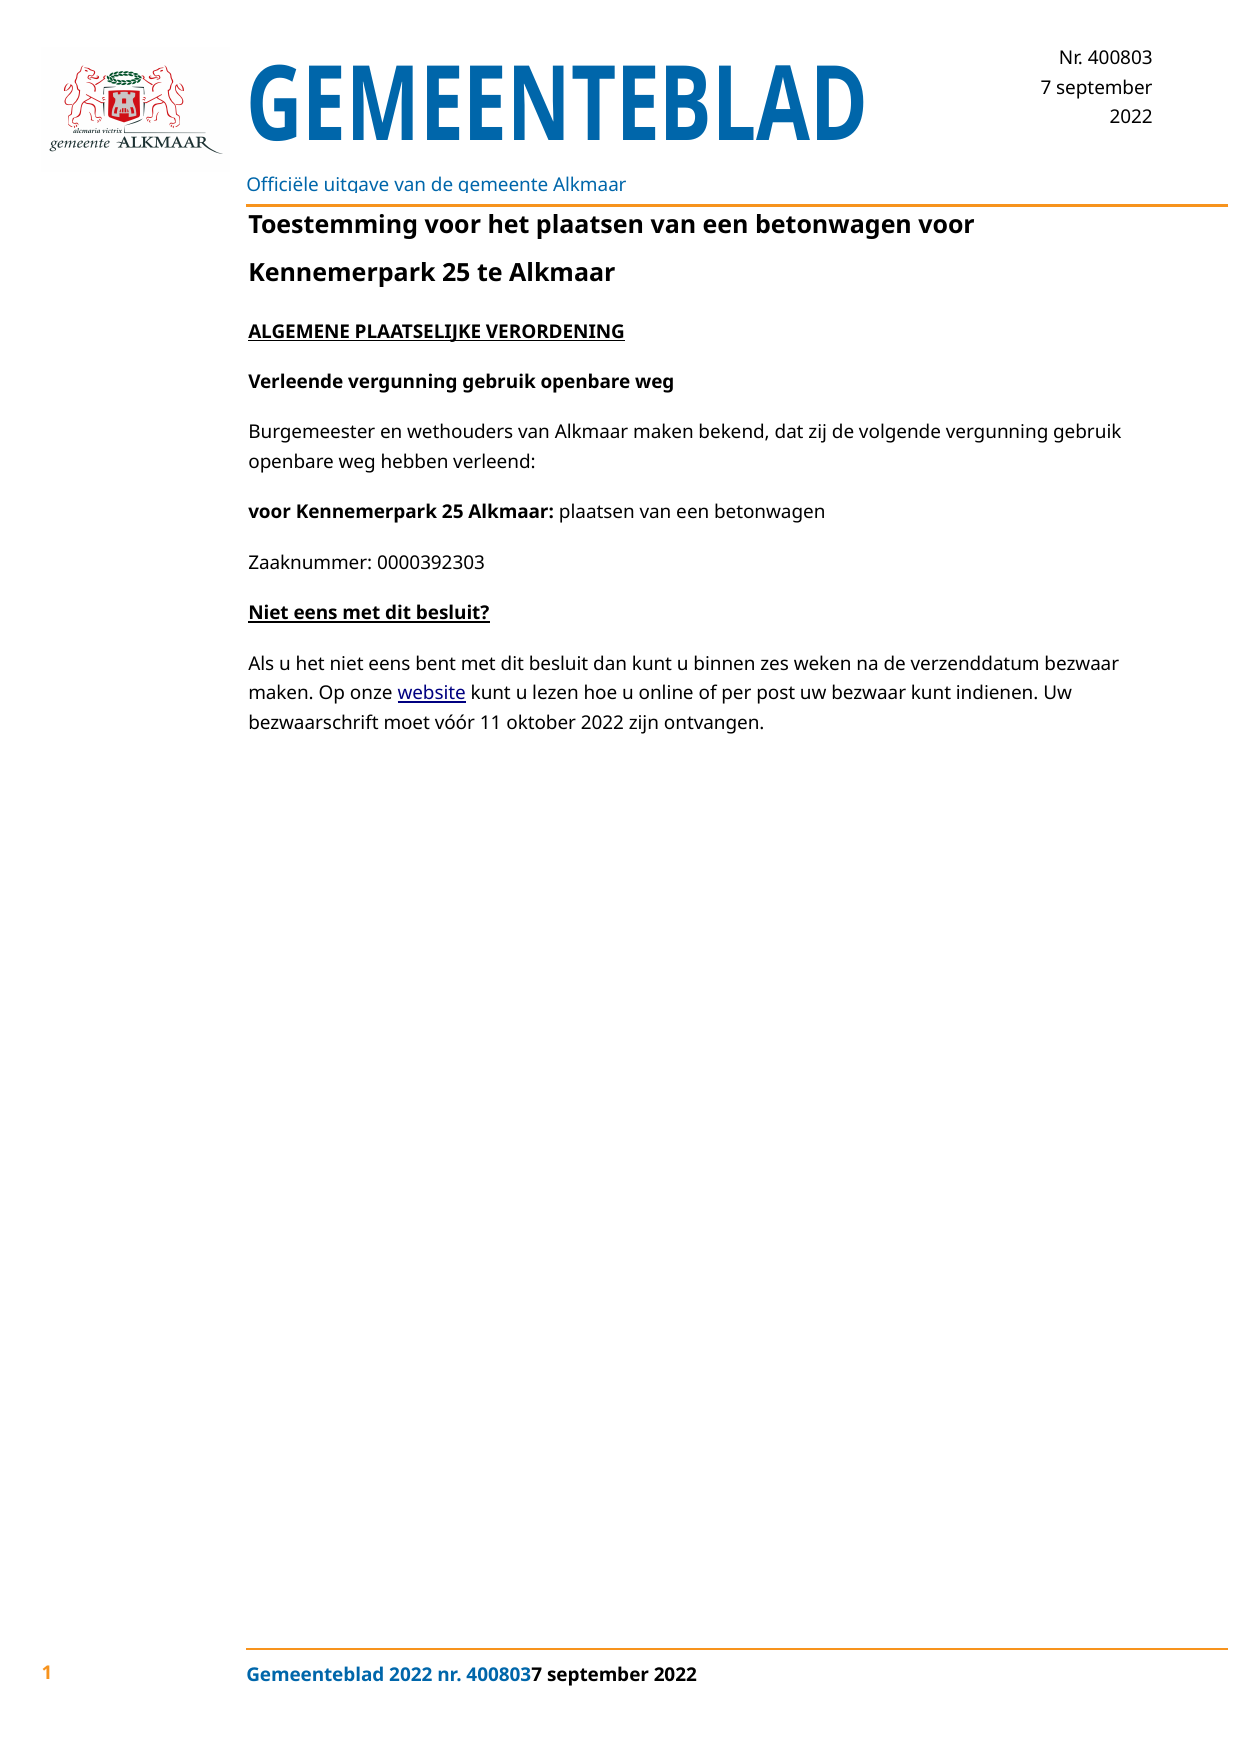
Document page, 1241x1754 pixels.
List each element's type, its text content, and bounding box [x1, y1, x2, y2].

text Zaaknummer: 0000392303 [248, 549, 1152, 575]
text Als u het niet eens bent met dit besluit dan kunt u binnen zes weken na de verzenddatum bezwaar maken. Op onze website kunt u lezen hoe u online of per post uw bezwaar kunt indienen. Uw bezwaarschrift moet vóór 11 oktober 2022 zijn ontvangen. [248, 650, 1152, 735]
text Burgemeester en wethouders van Alkmaar maken bekend, dat zij de volgende vergunning gebruik openbare weg hebben verleend: [248, 419, 1152, 474]
text Niet eens met dit besluit? [248, 599, 1152, 625]
text voor Kennemerpark 25 Alkmaar: plaatsen van een betonwagen [248, 499, 1152, 524]
text ALGEMENE PLAATSELIJKE VERORDENING [248, 318, 1152, 344]
text Verleende vergunning gebruik openbare weg [248, 368, 1152, 394]
picture [41, 47, 231, 172]
text Toestemming voor het plaatsen van een betonwagen voor Kennemerpark 25 te Alkmaar [248, 207, 1152, 288]
